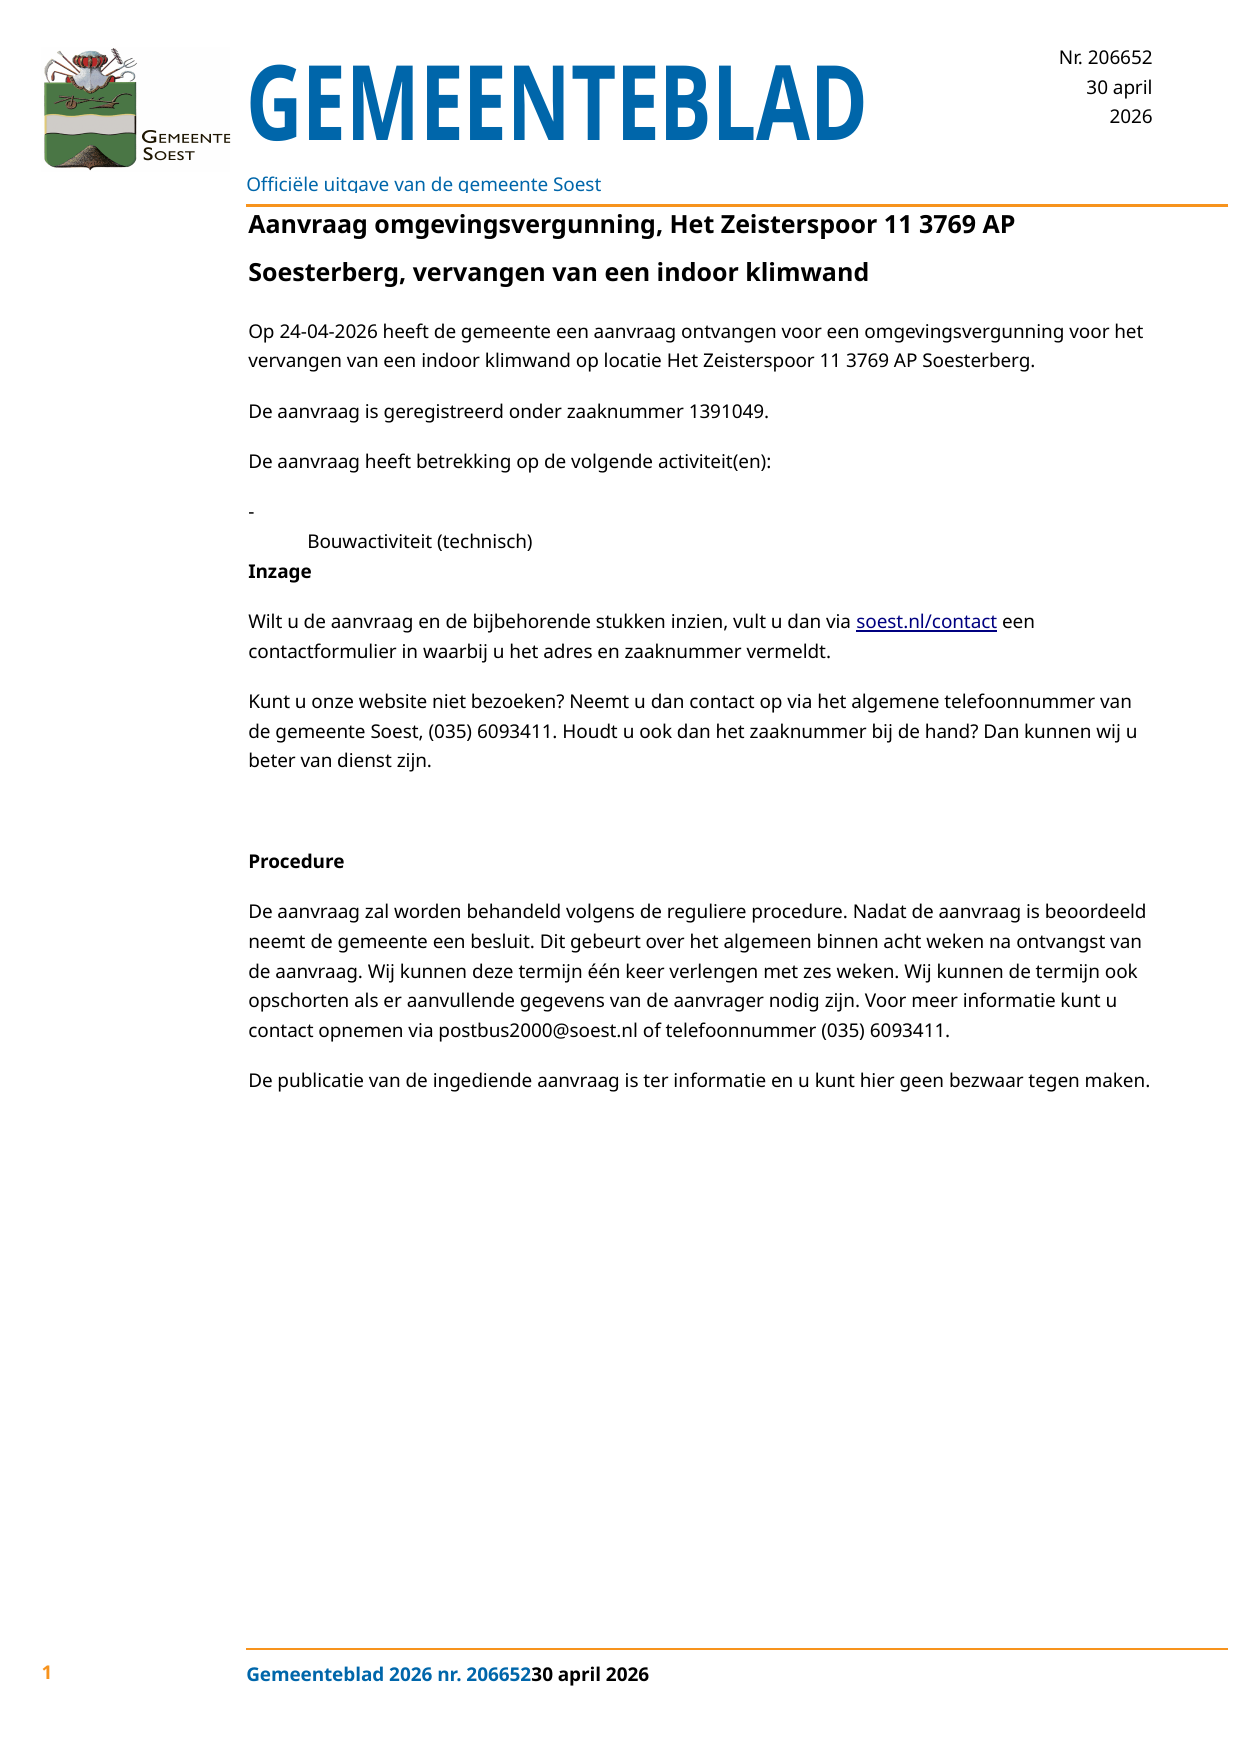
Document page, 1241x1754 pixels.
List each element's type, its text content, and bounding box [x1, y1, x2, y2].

text Kunt u onze website niet bezoeken? Neemt u dan contact op via het algemene telefoonnummer van de gemeente Soest, (035) 6093411. Houdt u ook dan het zaaknummer bij de hand? Dan kunnen wij u beter van dienst zijn. [248, 688, 1152, 773]
text Procedure [248, 848, 1152, 874]
text De aanvraag heeft betrekking op de volgende activiteit(en): [248, 448, 1152, 474]
text Inzage [248, 558, 1152, 584]
text De publicatie van de ingediende aanvraag is ter informatie en u kunt hier geen bezwaar tegen maken. [248, 1067, 1152, 1093]
text Wilt u de aanvraag en de bijbehorende stukken inzien, vult u dan via soest.nl/contact een contactformulier in waarbij u het adres en zaaknummer vermeldt. [248, 608, 1152, 664]
picture [41, 47, 231, 172]
text De aanvraag zal worden behandeld volgens de reguliere procedure. Nadat de aanvraag is beoordeeld neemt de gemeente een besluit. Dit gebeurt over het algemeen binnen acht weken na ontvangst van de aanvraag. Wij kunnen deze termijn één keer verlengen met zes weken. Wij kunnen de termijn ook opschorten als er aanvullende gegevens van de aanvrager nodig zijn. Voor meer informatie kunt u contact opnemen via postbus2000@soest.nl of telefoonnummer (035) 6093411. [248, 899, 1152, 1043]
list Bouwactiviteit (technisch) [248, 528, 1152, 554]
text Op 24-04-2026 heeft de gemeente een aanvraag ontvangen voor een omgevingsvergunning voor het vervangen van een indoor klimwand op locatie Het Zeisterspoor 11 3769 AP Soesterberg. [248, 318, 1152, 373]
text Aanvraag omgevingsvergunning, Het Zeisterspoor 11 3769 AP Soesterberg, vervangen van een indoor klimwand [248, 207, 1152, 288]
text De aanvraag is geregistreerd onder zaaknummer 1391049. [248, 398, 1152, 424]
